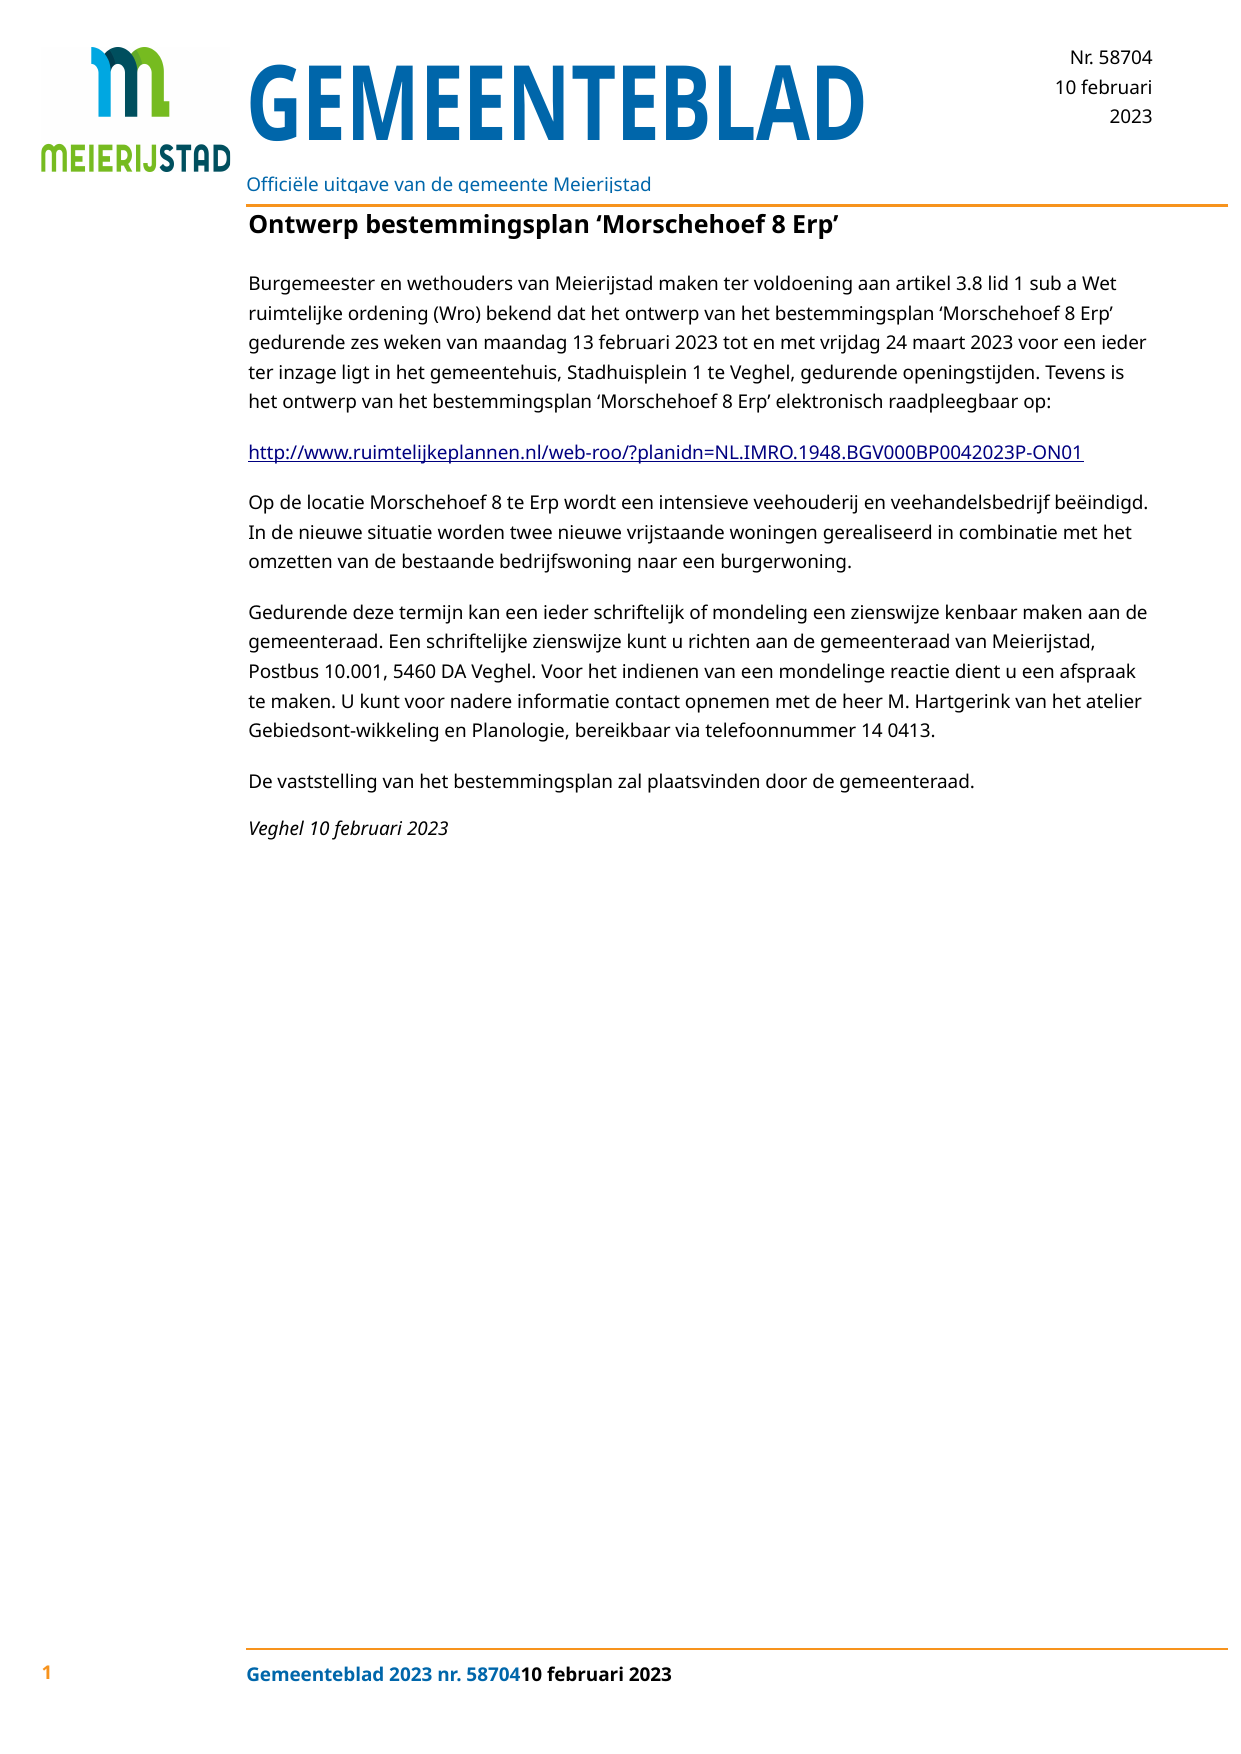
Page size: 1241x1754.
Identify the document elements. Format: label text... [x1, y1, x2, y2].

text Ontwerp bestemmingsplan ‘Morschehoef 8 Erp’ [248, 207, 1152, 241]
text De vaststelling van het bestemmingsplan zal plaatsvinden door de gemeenteraad. [248, 768, 1152, 793]
text http://www.ruimtelijkeplannen.nl/web-roo/?planidn=NL.IMRO.1948.BGV000BP0042023P-ON01 [248, 439, 1152, 465]
text Gedurende deze termijn kan een ieder schriftelijk of mondeling een zienswijze kenbaar maken aan de gemeenteraad. Een schriftelijke zienswijze kunt u richten aan de gemeenteraad van Meierijstad, Postbus 10.001, 5460 DA Veghel. Voor het indienen van een mondelinge reactie dient u een afspraak te maken. U kunt voor nadere informatie contact opnemen met de heer M. Hartgerink van het atelier Gebiedsont-wikkeling en Planologie, bereikbaar via telefoonnummer 14 0413. [248, 599, 1152, 743]
text Op de locatie Morschehoef 8 te Erp wordt een intensieve veehouderij en veehandelsbedrijf beëindigd. In de nieuwe situatie worden twee nieuwe vrijstaande woningen gerealiseerd in combinatie met het omzetten van de bestaande bedrijfswoning naar een burgerwoning. [248, 489, 1152, 574]
text Burgemeester en wethouders van Meierijstad maken ter voldoening aan artikel 3.8 lid 1 sub a Wet ruimtelijke ordening (Wro) bekend dat het ontwerp van het bestemmingsplan ‘Morschehoef 8 Erp’ gedurende zes weken van maandag 13 februari 2023 tot en met vrijdag 24 maart 2023 voor een ieder ter inzage ligt in het gemeentehuis, Stadhuisplein 1 te Veghel, gedurende openingstijden. Tevens is het ontwerp van het bestemmingsplan ‘Morschehoef 8 Erp’ elektronisch raadpleegbaar op: [248, 270, 1152, 414]
text Veghel 10 februari 2023 [248, 816, 1152, 841]
picture [41, 47, 231, 172]
